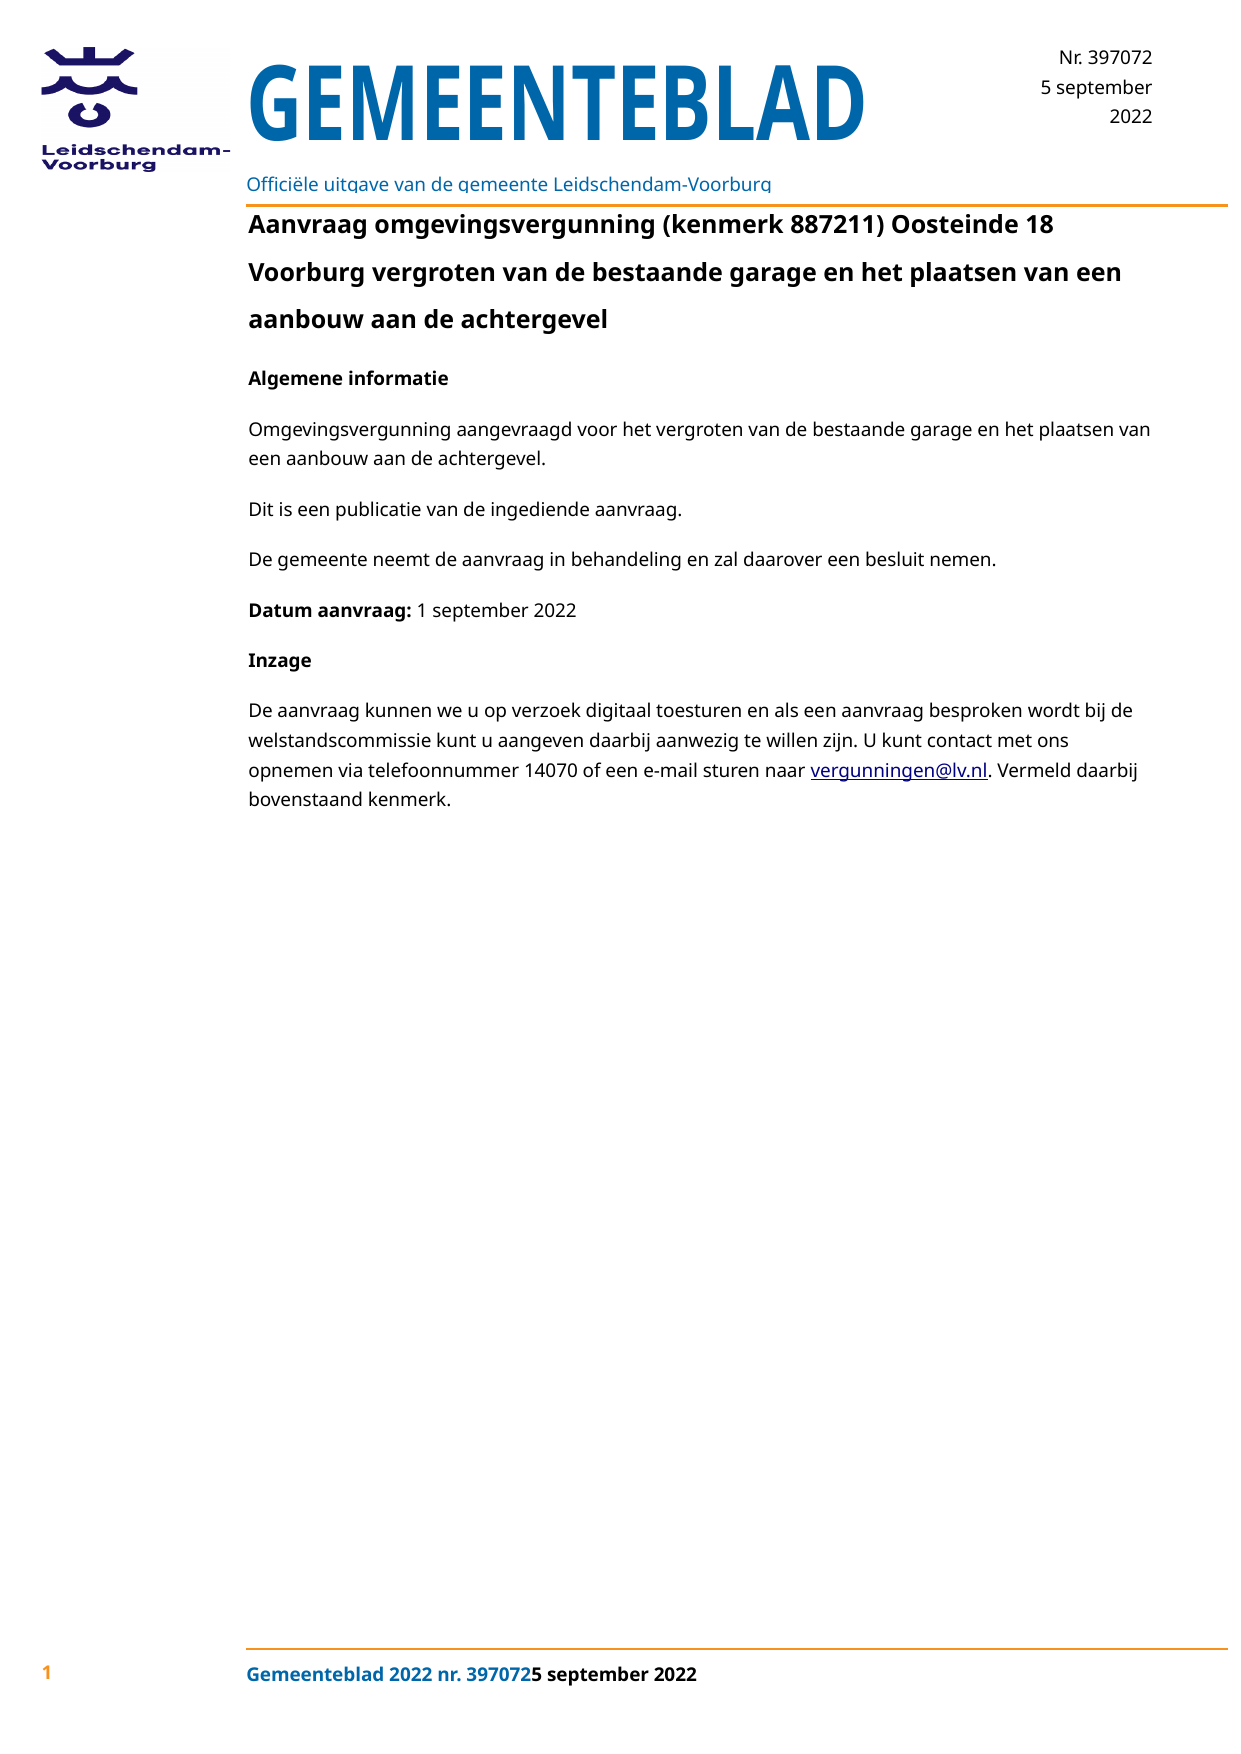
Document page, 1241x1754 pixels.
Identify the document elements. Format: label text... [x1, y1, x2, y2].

picture [41, 47, 231, 172]
text Aanvraag omgevingsvergunning (kenmerk 887211) Oosteinde 18 Voorburg vergroten van de bestaande garage en het plaatsen van een aanbouw aan de achtergevel [248, 207, 1152, 336]
text Inzage [248, 647, 1152, 673]
text Datum aanvraag: 1 september 2022 [248, 597, 1152, 622]
text De gemeente neemt de aanvraag in behandeling en zal daarover een besluit nemen. [248, 546, 1152, 572]
text De aanvraag kunnen we u op verzoek digitaal toesturen en als een aanvraag besproken wordt bij de welstandscommissie kunt u aangeven daarbij aanwezig te willen zijn. U kunt contact met ons opnemen via telefoonnummer 14070 of een e-mail sturen naar vergunningen@lv.nl. Vermeld daarbij bovenstaand kenmerk. [248, 698, 1152, 812]
text Dit is een publicatie van de ingediende aanvraag. [248, 496, 1152, 522]
text Algemene informatie [248, 366, 1152, 391]
text Omgevingsvergunning aangevraagd voor het vergroten van de bestaande garage en het plaatsen van een aanbouw aan de achtergevel. [248, 416, 1152, 471]
